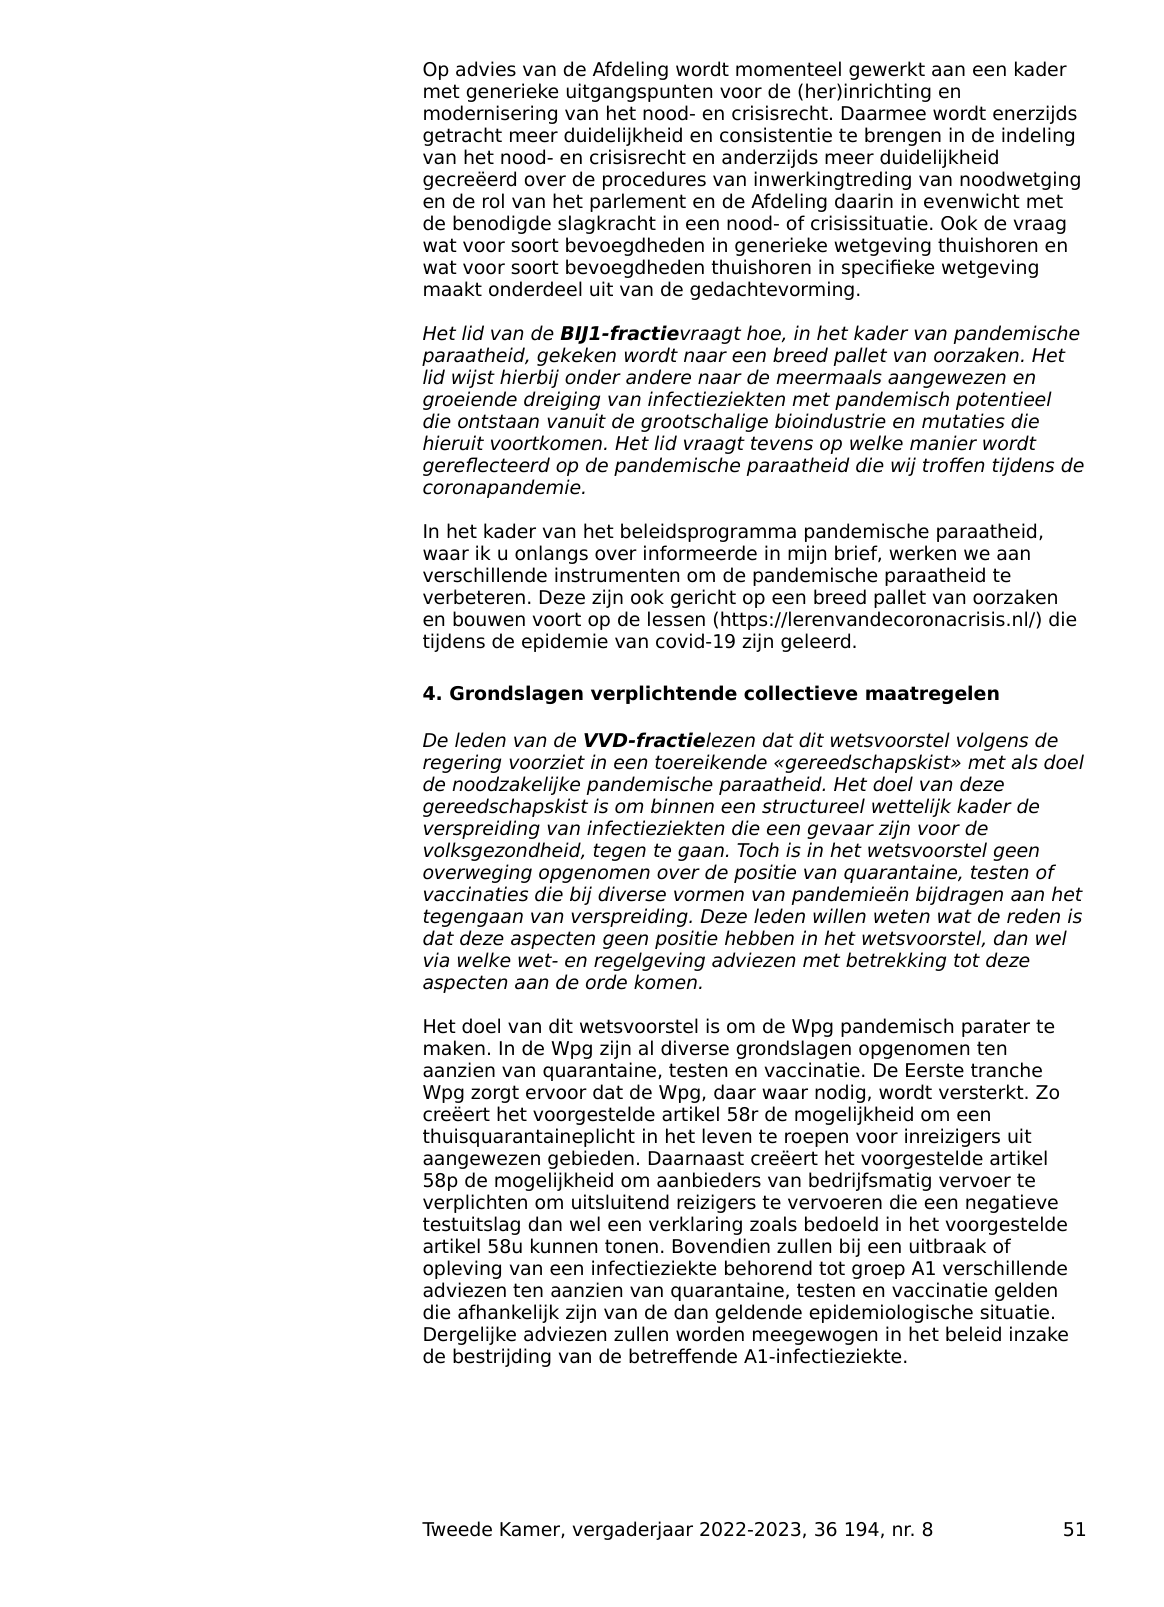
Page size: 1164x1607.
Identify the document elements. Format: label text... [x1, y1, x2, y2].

text Op advies van de Afdeling wordt momenteel gewerkt aan een kader met generieke uitgangspunten voor de (her)inrichting en modernisering van het nood- en crisisrecht. Daarmee wordt enerzijds getracht meer duidelijkheid en consistentie te brengen in de indeling van het nood- en crisisrecht en anderzijds meer duidelijkheid gecreëerd over de procedures van inwerkingtreding van noodwetging en de rol van het parlement en de Afdeling daarin in evenwicht met de benodigde slagkracht in een nood- of crisissituatie. Ook de vraag wat voor soort bevoegdheden in generieke wetgeving thuishoren en wat voor soort bevoegdheden thuishoren in specifieke wetgeving maakt onderdeel uit van de gedachtevorming. [422, 59, 1087, 301]
text Het lid van de BIJ1-fractievraagt hoe, in het kader van pandemische paraatheid, gekeken wordt naar een breed pallet van oorzaken. Het lid wijst hierbij onder andere naar de meermaals aangewezen en groeiende dreiging van infectieziekten met pandemisch potentieel die ontstaan vanuit de grootschalige bioindustrie en mutaties die hieruit voortkomen. Het lid vraagt tevens op welke manier wordt gereflecteerd op de pandemische paraatheid die wij troffen tijdens de coronapandemie. [422, 323, 1087, 499]
text De leden van de VVD-fractielezen dat dit wetsvoorstel volgens de regering voorziet in een toereikende «gereedschapskist» met als doel de noodzakelijke pandemische paraatheid. Het doel van deze gereedschapskist is om binnen een structureel wettelijk kader de verspreiding van infectieziekten die een gevaar zijn voor de volksgezondheid, tegen te gaan. Toch is in het wetsvoorstel geen overweging opgenomen over de positie van quarantaine, testen of vaccinaties die bij diverse vormen van pandemieën bijdragen aan het tegengaan van verspreiding. Deze leden willen weten wat de reden is dat deze aspecten geen positie hebben in het wetsvoorstel, dan wel via welke wet- en regelgeving adviezen met betrekking tot deze aspecten aan de orde komen. [422, 730, 1087, 994]
text In het kader van het beleidsprogramma pandemische paraatheid, waar ik u onlangs over informeerde in mijn brief, werken we aan verschillende instrumenten om de pandemische paraatheid te verbeteren. Deze zijn ook gericht op een breed pallet van oorzaken en bouwen voort op de lessen (https://lerenvandecoronacrisis.nl/) die tijdens de epidemie van covid-19 zijn geleerd. [422, 521, 1087, 653]
subtitle 4. Grondslagen verplichtende collectieve maatregelen [422, 683, 1087, 705]
text Het doel van dit wetsvoorstel is om de Wpg pandemisch parater te maken. In de Wpg zijn al diverse grondslagen opgenomen ten aanzien van quarantaine, testen en vaccinatie. De Eerste tranche Wpg zorgt ervoor dat de Wpg, daar waar nodig, wordt versterkt. Zo creëert het voorgestelde artikel 58r de mogelijkheid om een thuisquarantaineplicht in het leven te roepen voor inreizigers uit aangewezen gebieden. Daarnaast creëert het voorgestelde artikel 58p de mogelijkheid om aanbieders van bedrijfsmatig vervoer te verplichten om uitsluitend reizigers te vervoeren die een negatieve testuitslag dan wel een verklaring zoals bedoeld in het voorgestelde artikel 58u kunnen tonen. Bovendien zullen bij een uitbraak of opleving van een infectieziekte behorend tot groep A1 verschillende adviezen ten aanzien van quarantaine, testen en vaccinatie gelden die afhankelijk zijn van de dan geldende epidemiologische situatie. Dergelijke adviezen zullen worden meegewogen in het beleid inzake de bestrijding van de betreffende A1-infectieziekte. [422, 1016, 1087, 1367]
